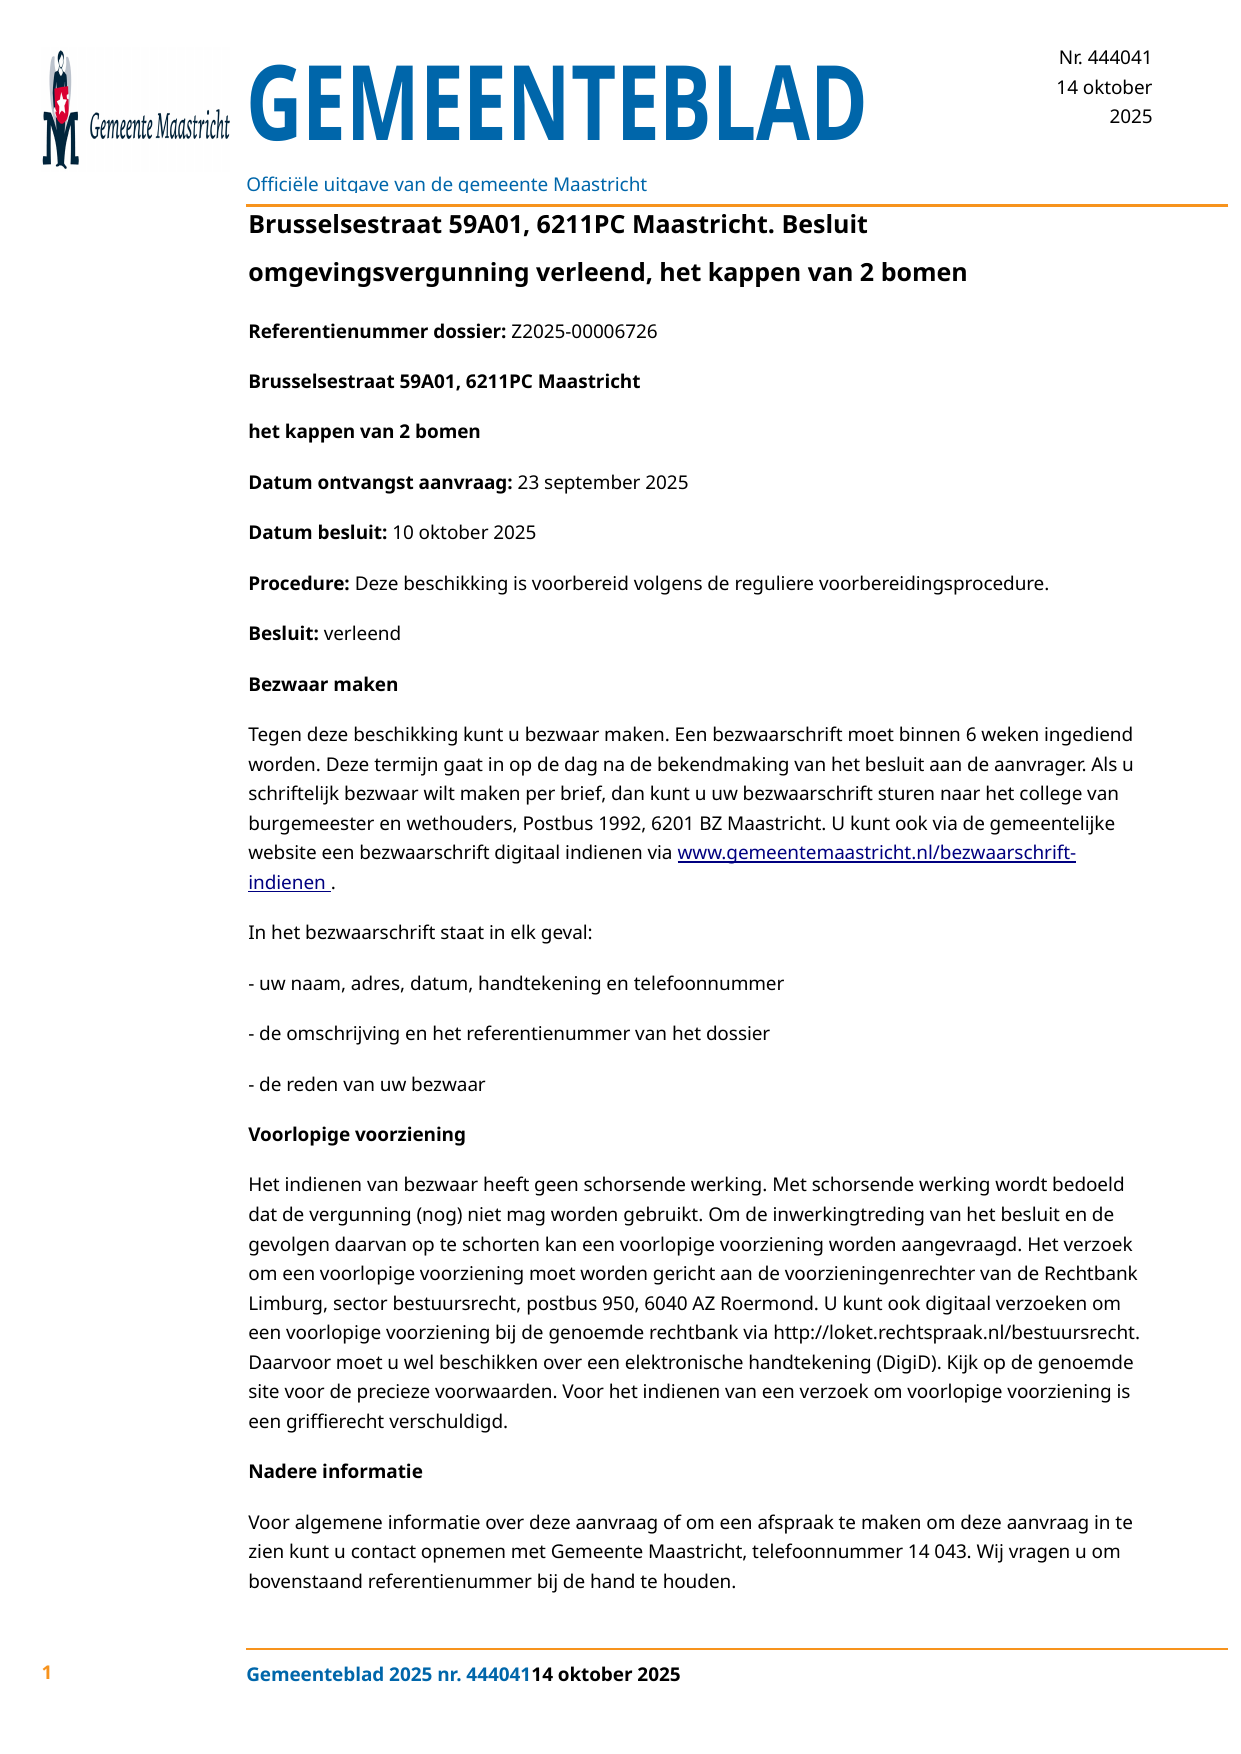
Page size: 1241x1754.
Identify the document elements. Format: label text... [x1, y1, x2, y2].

text Tegen deze beschikking kunt u bezwaar maken. Een bezwaarschrift moet binnen 6 weken ingediend worden. Deze termijn gaat in op de dag na de bekendmaking van het besluit aan de aanvrager. Als u schriftelijk bezwaar wilt maken per brief, dan kunt u uw bezwaarschrift sturen naar het college van burgemeester en wethouders, Postbus 1992, 6201 BZ Maastricht. U kunt ook via de gemeentelijke website een bezwaarschrift digitaal indienen via www.gemeentemaastricht.nl/bezwaarschrift-indienen . [248, 721, 1152, 895]
text Brusselsestraat 59A01, 6211PC Maastricht. Besluit omgevingsvergunning verleend, het kappen van 2 bomen [248, 207, 1152, 288]
text Het indienen van bezwaar heeft geen schorsende werking. Met schorsende werking wordt bedoeld dat de vergunning (nog) niet mag worden gebruikt. Om de inwerkingtreding van het besluit en de gevolgen daarvan op te schorten kan een voorlopige voorziening worden aangevraagd. Het verzoek om een voorlopige voorziening moet worden gericht aan de voorzieningenrechter van de Rechtbank Limburg, sector bestuursrecht, postbus 950, 6040 AZ Roermond. U kunt ook digitaal verzoeken om een voorlopige voorziening bij de genoemde rechtbank via http://loket.rechtspraak.nl/bestuursrecht. Daarvoor moet u wel beschikken over een elektronische handtekening (DigiD). Kijk op de genoemde site voor de precieze voorwaarden. Voor het indienen van een verzoek om voorlopige voorziening is een griffierecht verschuldigd. [248, 1172, 1152, 1434]
text Bezwaar maken [248, 671, 1152, 697]
text - de omschrijving en het referentienummer van het dossier [248, 1020, 1152, 1046]
picture [41, 47, 231, 172]
text Besluit: verleend [248, 620, 1152, 646]
text Procedure: Deze beschikking is voorbereid volgens de reguliere voorbereidingsprocedure. [248, 570, 1152, 596]
text Voorlopige voorziening [248, 1121, 1152, 1147]
text - uw naam, adres, datum, handtekening en telefoonnummer [248, 970, 1152, 996]
text Brusselsestraat 59A01, 6211PC Maastricht [248, 368, 1152, 394]
text Referentienummer dossier: Z2025-00006726 [248, 318, 1152, 344]
text In het bezwaarschrift staat in elk geval: [248, 919, 1152, 945]
text Datum besluit: 10 oktober 2025 [248, 519, 1152, 545]
text Nadere informatie [248, 1459, 1152, 1484]
text Voor algemene informatie over deze aanvraag of om een afspraak te maken om deze aanvraag in te zien kunt u contact opnemen met Gemeente Maastricht, telefoonnummer 14 043. Wij vragen u om bovenstaand referentienummer bij de hand te houden. [248, 1509, 1152, 1594]
text - de reden van uw bezwaar [248, 1071, 1152, 1097]
text het kappen van 2 bomen [248, 419, 1152, 444]
text Datum ontvangst aanvraag: 23 september 2025 [248, 469, 1152, 495]
